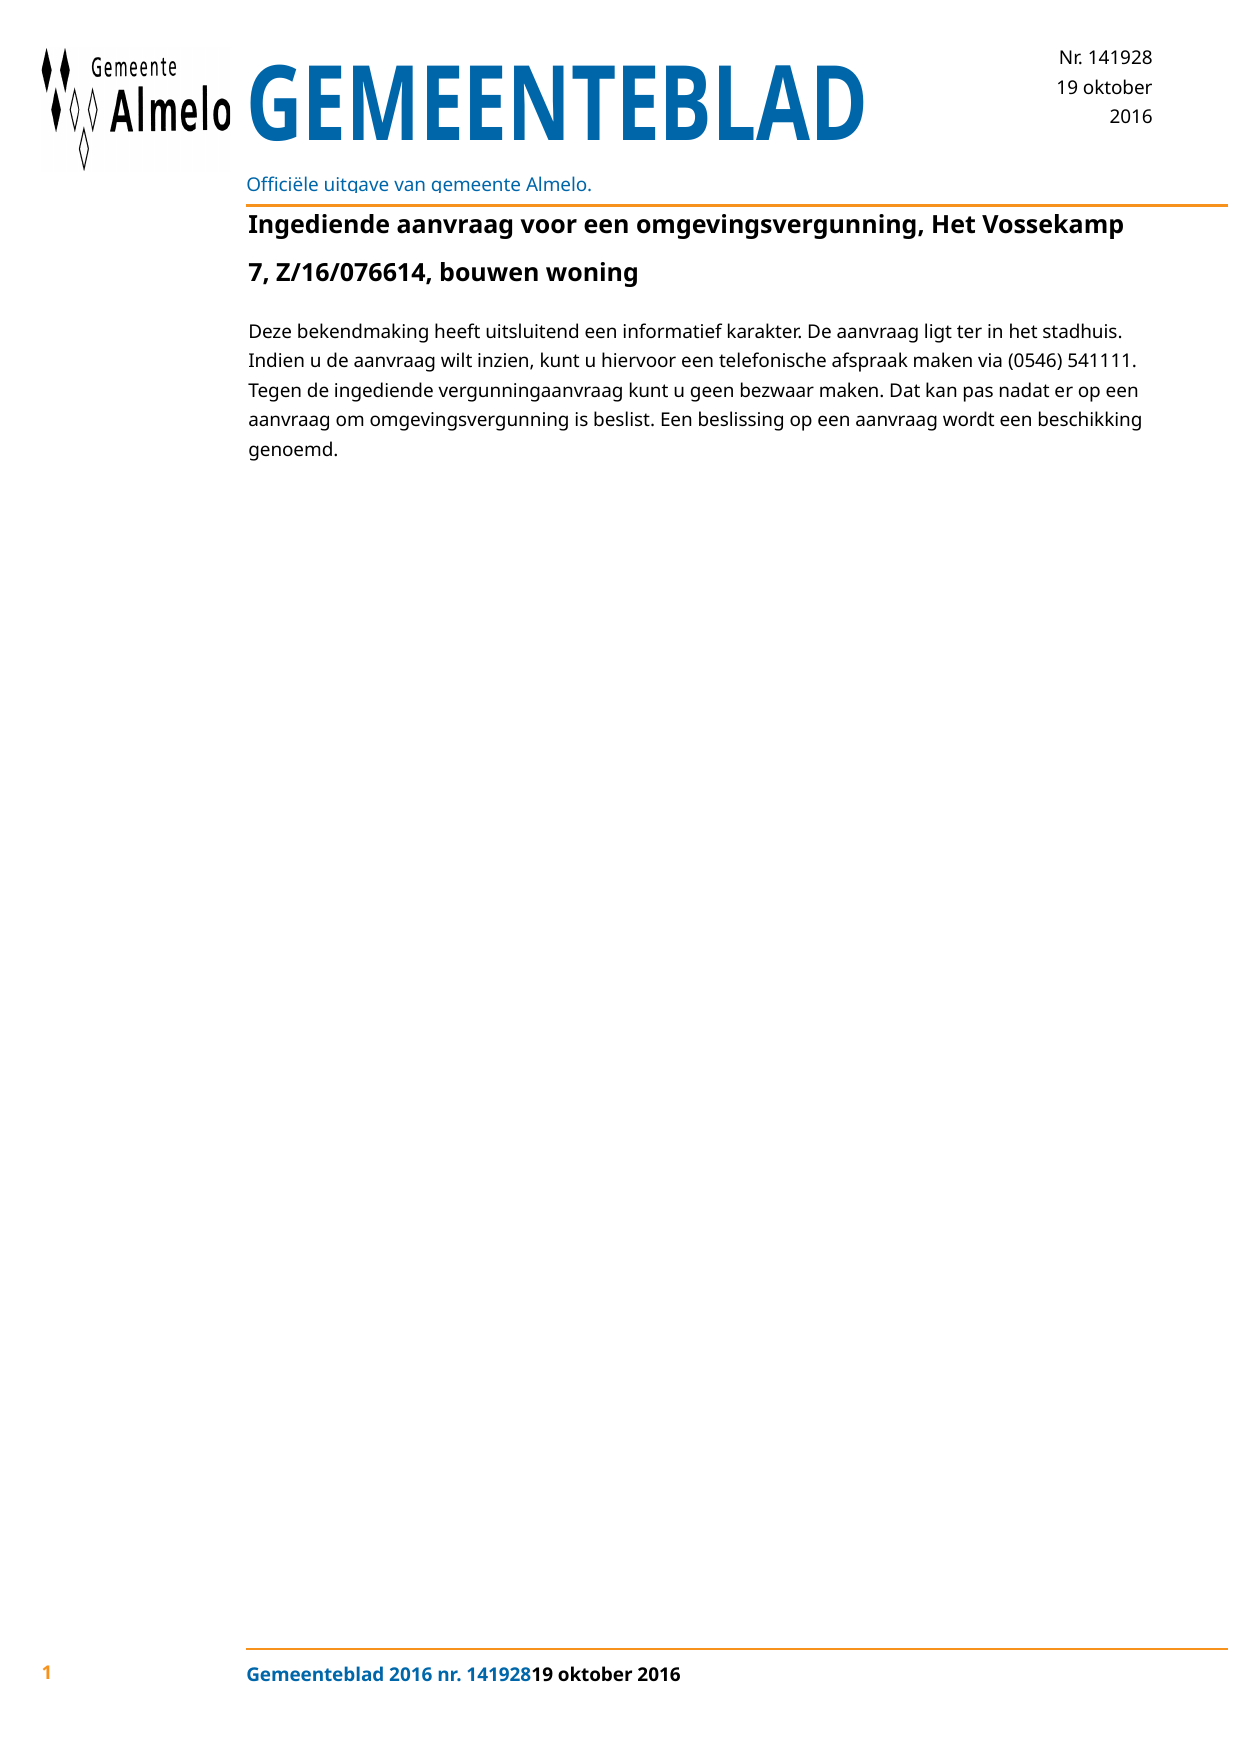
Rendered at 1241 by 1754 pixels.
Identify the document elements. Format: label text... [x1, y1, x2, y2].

text Deze bekendmaking heeft uitsluitend een informatief karakter. De aanvraag ligt ter in het stadhuis. Indien u de aanvraag wilt inzien, kunt u hiervoor een telefonische afspraak maken via (0546) 541111. Tegen de ingediende vergunningaanvraag kunt u geen bezwaar maken. Dat kan pas nadat er op een aanvraag om omgevingsvergunning is beslist. Een beslissing op een aanvraag wordt een beschikking genoemd. [248, 318, 1152, 462]
text Ingediende aanvraag voor een omgevingsvergunning, Het Vossekamp 7, Z/16/076614, bouwen woning [248, 207, 1152, 288]
picture [41, 47, 231, 172]
